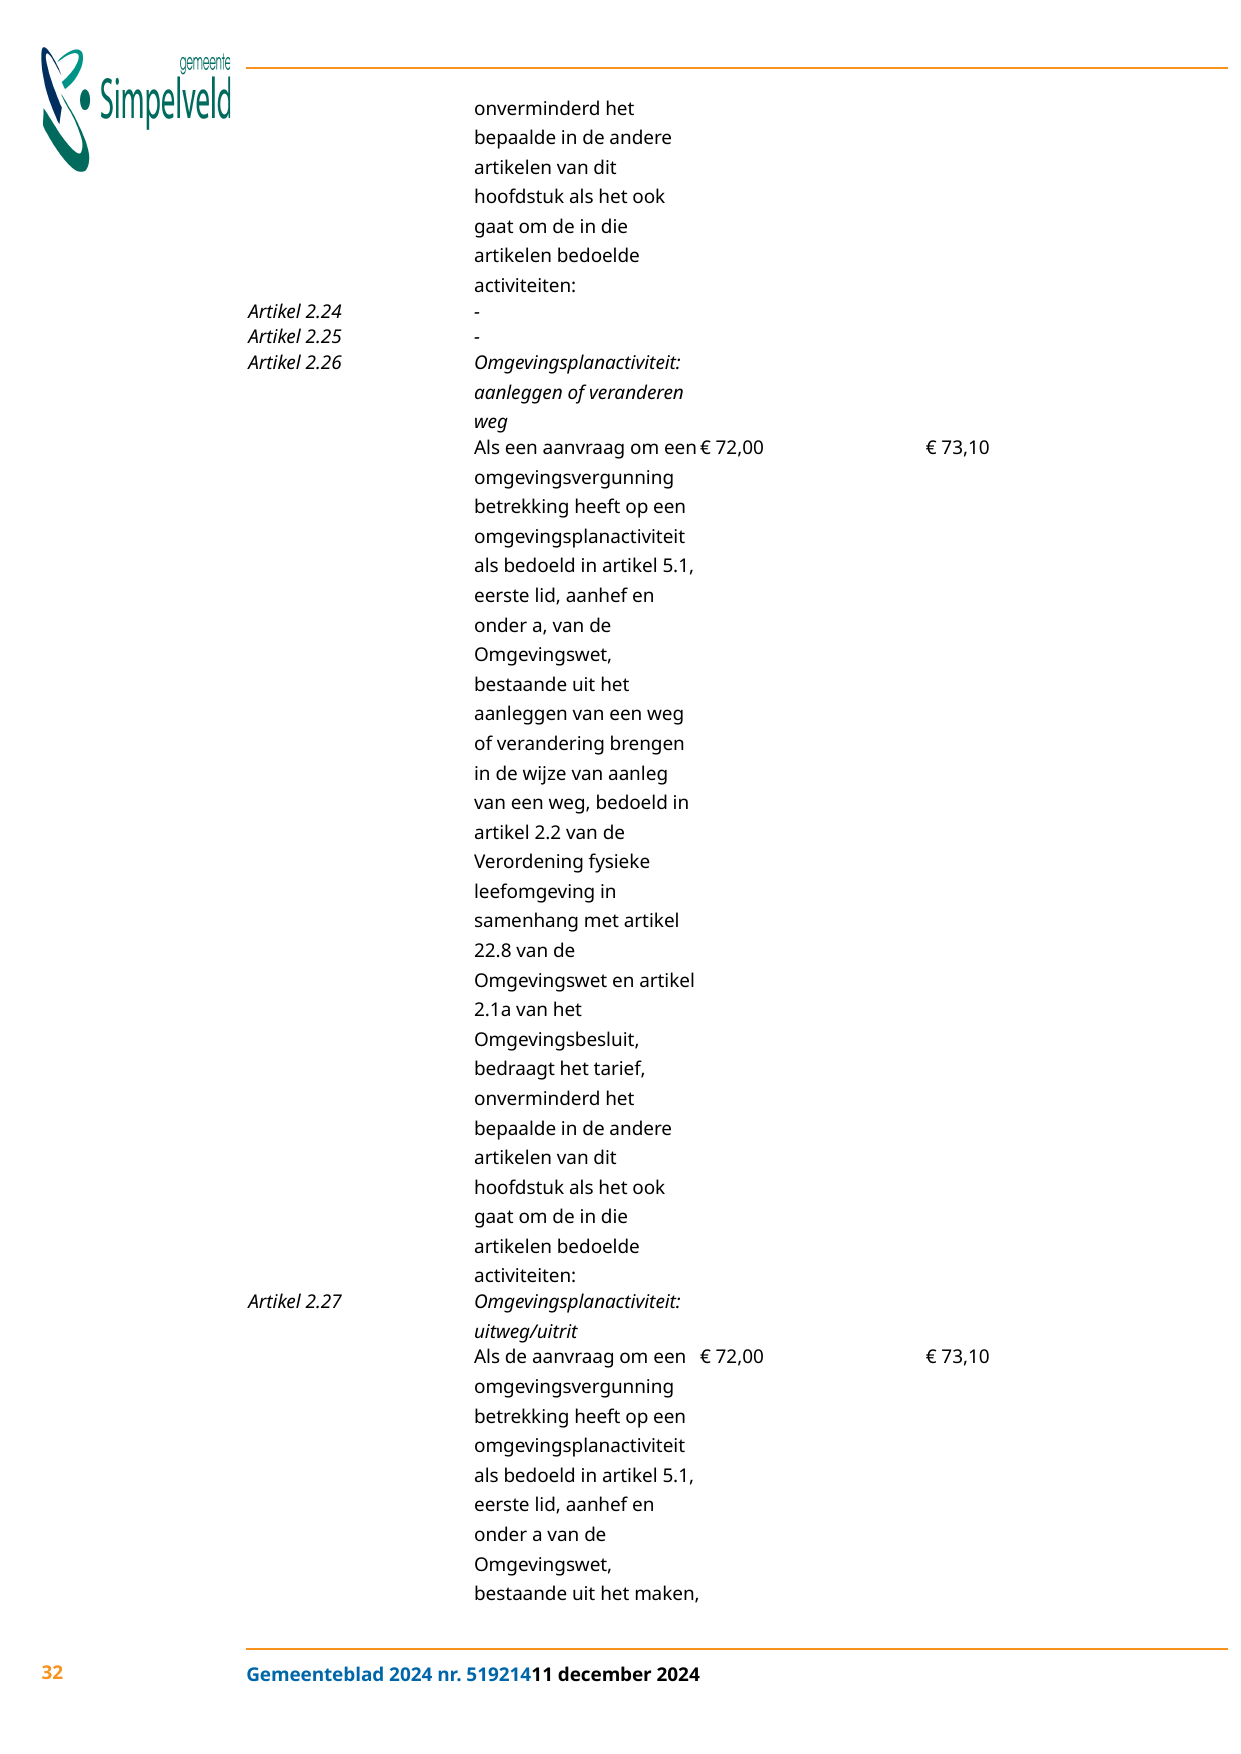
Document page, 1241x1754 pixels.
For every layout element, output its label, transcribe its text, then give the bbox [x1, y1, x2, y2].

table_cell € 72,00 [700, 434, 926, 1288]
table_cell onverminderd het bepaalde in de andere artikelen van dit hoofdstuk als het ook gaat om de in die artikelen bedoelde activiteiten: [474, 95, 700, 298]
table_cell - [474, 324, 700, 349]
table_cell [700, 95, 926, 298]
table_cell € 72,00 [700, 1344, 926, 1606]
table_cell Omgevingsplanactiviteit: uitweg/uitrit [474, 1289, 700, 1344]
table_cell [700, 1289, 926, 1344]
table_cell [248, 95, 474, 298]
table_cell [926, 1289, 1152, 1344]
table_cell € 73,10 [926, 1344, 1152, 1606]
table_cell [926, 298, 1152, 324]
table_cell Artikel 2.26 [248, 350, 474, 434]
table_cell Artikel 2.24 [248, 298, 474, 324]
table_cell [248, 1344, 474, 1606]
table_cell - [474, 298, 700, 324]
table_cell € 73,10 [926, 434, 1152, 1288]
table_cell [926, 324, 1152, 349]
table_cell Als een aanvraag om een omgevingsvergunning betrekking heeft op een omgevingsplanactiviteit als bedoeld in artikel 5.1, eerste lid, aanhef en onder a, van de Omgevingswet, bestaande uit het aanleggen van een weg of verandering brengen in de wijze van aanleg van een weg, bedoeld in artikel 2.2 van de Verordening fysieke leefomgeving in samenhang met artikel 22.8 van de Omgevingswet en artikel 2.1a van het Omgevingsbesluit, bedraagt het tarief, onverminderd het bepaalde in de andere artikelen van dit hoofdstuk als het ook gaat om de in die artikelen bedoelde activiteiten: [474, 434, 700, 1288]
table_cell Artikel 2.27 [248, 1289, 474, 1344]
picture [41, 47, 231, 172]
table_cell Artikel 2.25 [248, 324, 474, 349]
table_cell [926, 350, 1152, 434]
table_cell [700, 324, 926, 349]
table_cell [700, 350, 926, 434]
table_cell [700, 298, 926, 324]
table_cell Omgevingsplanactiviteit: aanleggen of veranderen weg [474, 350, 700, 434]
table_cell [926, 95, 1152, 298]
table_cell [248, 434, 474, 1288]
table_cell Als de aanvraag om een omgevingsvergunning betrekking heeft op een omgevingsplanactiviteit als bedoeld in artikel 5.1, eerste lid, aanhef en onder a van de Omgevingswet, bestaande uit het maken, [474, 1344, 700, 1606]
